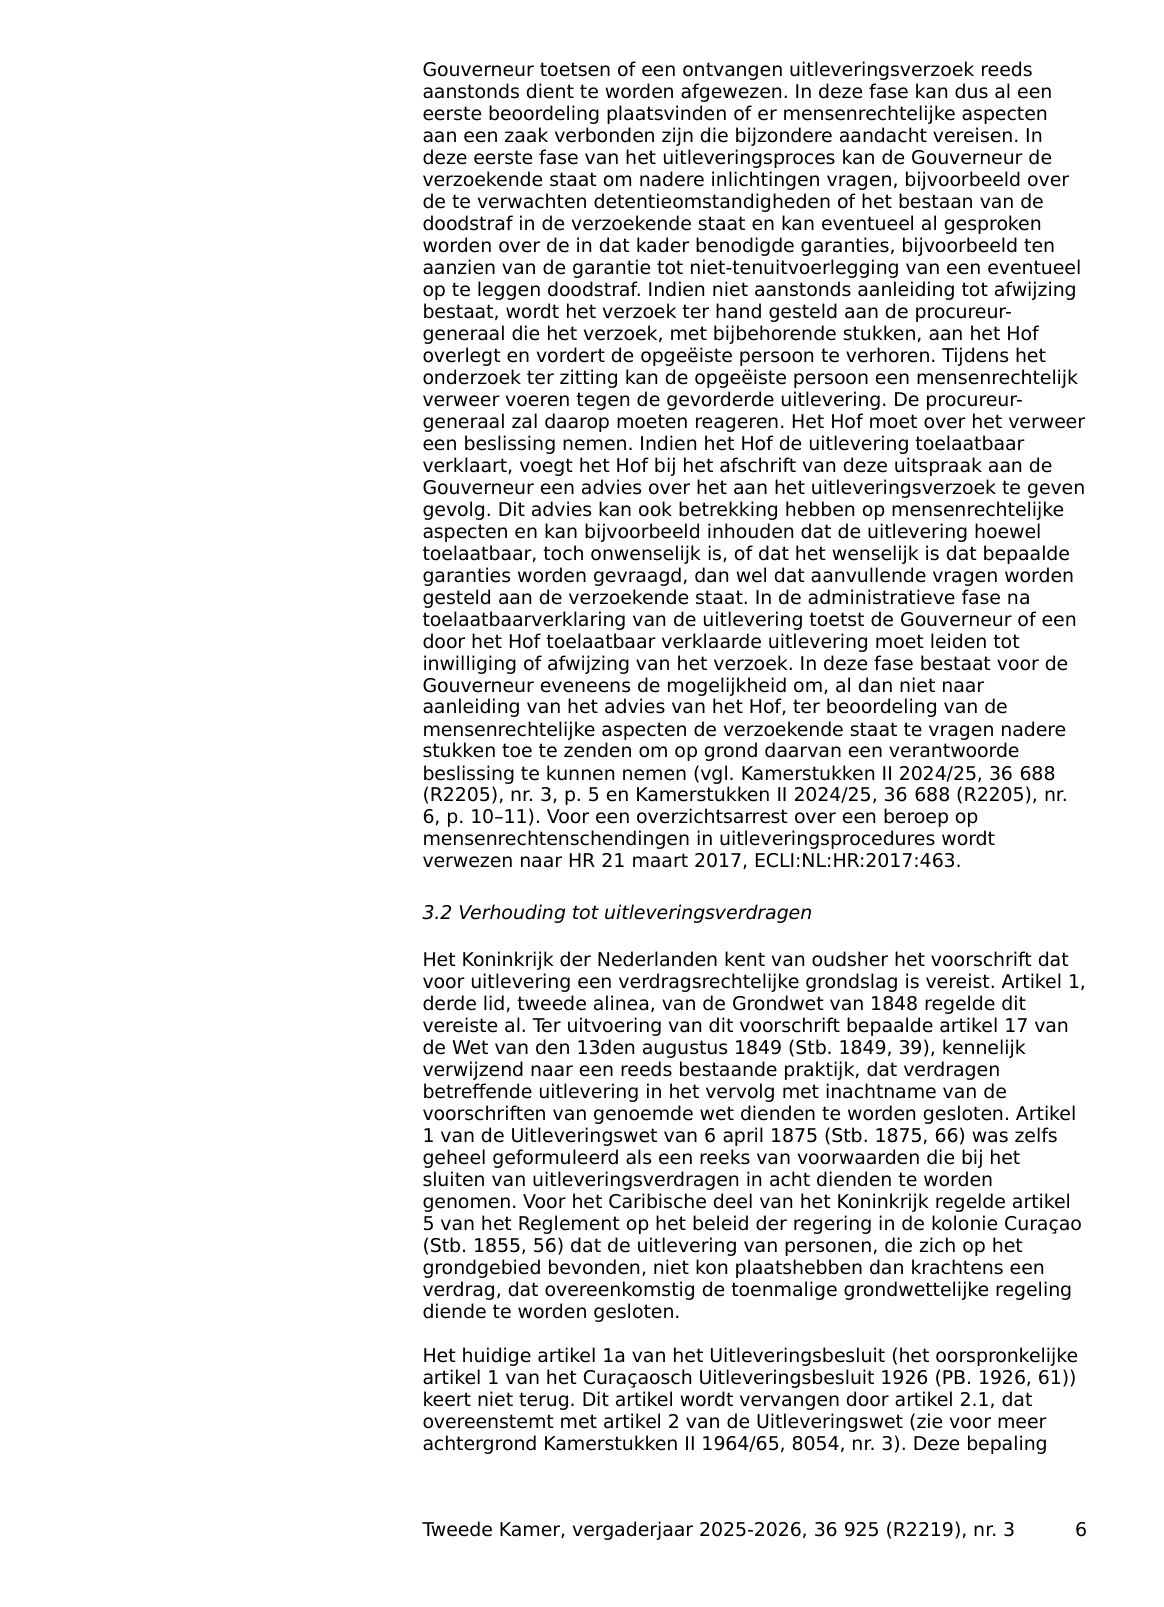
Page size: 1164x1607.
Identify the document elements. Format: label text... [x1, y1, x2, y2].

text Het Koninkrijk der Nederlanden kent van oudsher het voorschrift dat voor uitlevering een verdragsrechtelijke grondslag is vereist. Artikel 1, derde lid, tweede alinea, van de Grondwet van 1848 regelde dit vereiste al. Ter uitvoering van dit voorschrift bepaalde artikel 17 van de Wet van den 13den augustus 1849 (Stb. 1849, 39), kennelijk verwijzend naar een reeds bestaande praktijk, dat verdragen betreffende uitlevering in het vervolg met inachtname van de voorschriften van genoemde wet dienden te worden gesloten. Artikel 1 van de Uitleveringswet van 6 april 1875 (Stb. 1875, 66) was zelfs geheel geformuleerd als een reeks van voorwaarden die bij het sluiten van uitleveringsverdragen in acht dienden te worden genomen. Voor het Caribische deel van het Koninkrijk regelde artikel 5 van het Reglement op het beleid der regering in de kolonie Curaçao (Stb. 1855, 56) dat de uitlevering van personen, die zich op het grondgebied bevonden, niet kon plaatshebben dan krachtens een verdrag, dat overeenkomstig de toenmalige grondwettelijke regeling diende te worden gesloten. [422, 949, 1087, 1323]
text Het huidige artikel 1a van het Uitleveringsbesluit (het oorspronkelijke artikel 1 van het Curaçaosch Uitleveringsbesluit 1926 (PB. 1926, 61)) keert niet terug. Dit artikel wordt vervangen door artikel 2.1, dat overeenstemt met artikel 2 van de Uitleveringswet (zie voor meer achtergrond Kamerstukken II 1964/65, 8054, nr. 3). Deze bepaling [422, 1345, 1087, 1455]
subtitle 3.2 Verhouding tot uitleveringsverdragen [422, 902, 1087, 924]
text Gouverneur toetsen of een ontvangen uitleveringsverzoek reeds aanstonds dient te worden afgewezen. In deze fase kan dus al een eerste beoordeling plaatsvinden of er mensenrechtelijke aspecten aan een zaak verbonden zijn die bijzondere aandacht vereisen. In deze eerste fase van het uitleveringsproces kan de Gouverneur de verzoekende staat om nadere inlichtingen vragen, bijvoorbeeld over de te verwachten detentieomstandigheden of het bestaan van de doodstraf in de verzoekende staat en kan eventueel al gesproken worden over de in dat kader benodigde garanties, bijvoorbeeld ten aanzien van de garantie tot niet-tenuitvoerlegging van een eventueel op te leggen doodstraf. Indien niet aanstonds aanleiding tot afwijzing bestaat, wordt het verzoek ter hand gesteld aan de procureur-generaal die het verzoek, met bijbehorende stukken, aan het Hof overlegt en vordert de opgeëiste persoon te verhoren. Tijdens het onderzoek ter zitting kan de opgeëiste persoon een mensenrechtelijk verweer voeren tegen de gevorderde uitlevering. De procureur-generaal zal daarop moeten reageren. Het Hof moet over het verweer een beslissing nemen. Indien het Hof de uitlevering toelaatbaar verklaart, voegt het Hof bij het afschrift van deze uitspraak aan de Gouverneur een advies over het aan het uitleveringsverzoek te geven gevolg. Dit advies kan ook betrekking hebben op mensenrechtelijke aspecten en kan bijvoorbeeld inhouden dat de uitlevering hoewel toelaatbaar, toch onwenselijk is, of dat het wenselijk is dat bepaalde garanties worden gevraagd, dan wel dat aanvullende vragen worden gesteld aan de verzoekende staat. In de administratieve fase na toelaatbaarverklaring van de uitlevering toetst de Gouverneur of een door het Hof toelaatbaar verklaarde uitlevering moet leiden tot inwilliging of afwijzing van het verzoek. In deze fase bestaat voor de Gouverneur eveneens de mogelijkheid om, al dan niet naar aanleiding van het advies van het Hof, ter beoordeling van de mensenrechtelijke aspecten de verzoekende staat te vragen nadere stukken toe te zenden om op grond daarvan een verantwoorde beslissing te kunnen nemen (vgl. Kamerstukken II 2024/25, 36 688 (R2205), nr. 3, p. 5 en Kamerstukken II 2024/25, 36 688 (R2205), nr. 6, p. 10–11). Voor een overzichtsarrest over een beroep op mensenrechtenschendingen in uitleveringsprocedures wordt verwezen naar HR 21 maart 2017, ECLI:NL:HR:2017:463. [422, 59, 1087, 872]
